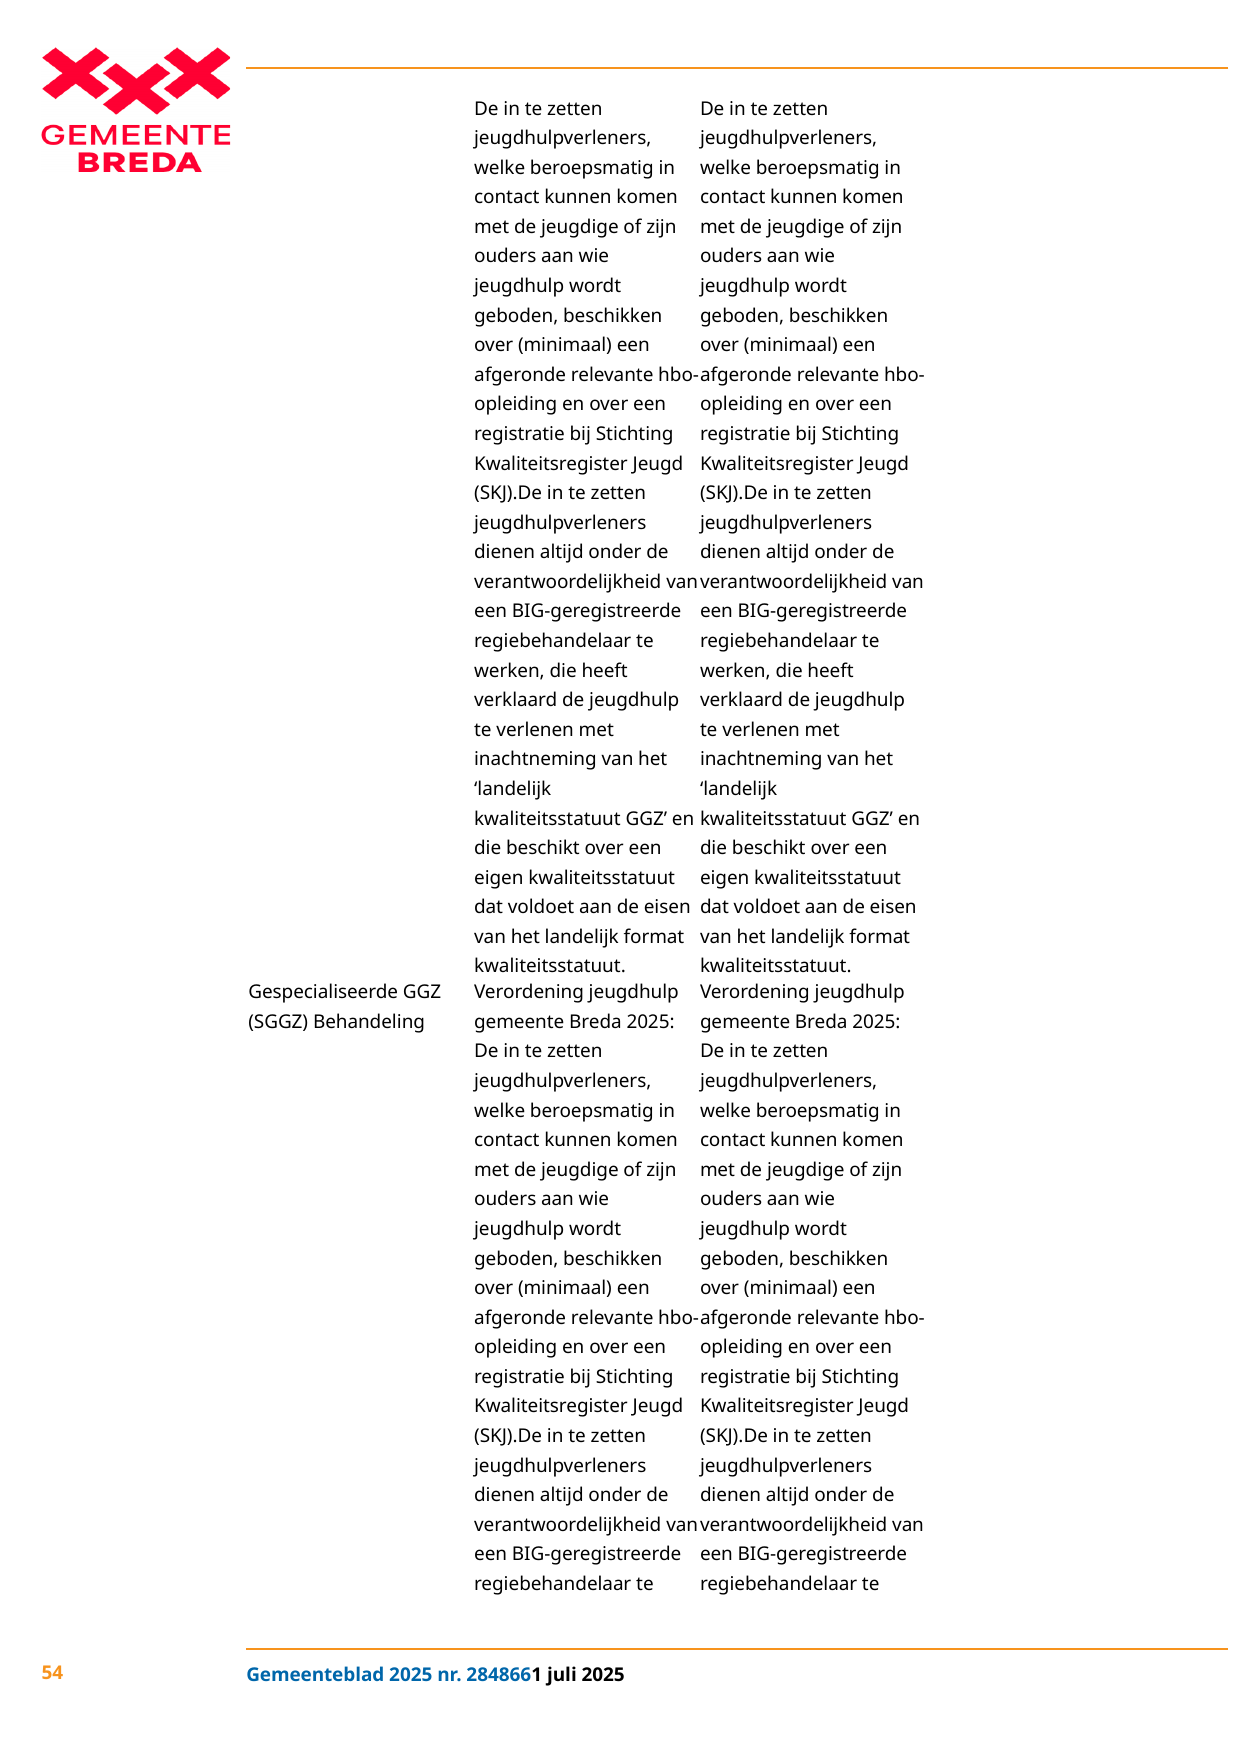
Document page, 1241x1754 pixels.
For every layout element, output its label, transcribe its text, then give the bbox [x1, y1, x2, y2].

table_cell Verordening jeugdhulp gemeente Breda 2025: De in te zetten jeugdhulpverleners, welke beroepsmatig in contact kunnen komen met de jeugdige of zijn ouders aan wie jeugdhulp wordt geboden, beschikken over (minimaal) een afgeronde relevante hbo-opleiding en over een registratie bij Stichting Kwaliteitsregister Jeugd (SKJ).De in te zetten jeugdhulpverleners dienen altijd onder de verantwoordelijkheid van een BIG-geregistreerde regiebehandelaar te [700, 979, 926, 1596]
table_cell [248, 95, 474, 978]
table_cell De in te zetten jeugdhulpverleners, welke beroepsmatig in contact kunnen komen met de jeugdige of zijn ouders aan wie jeugdhulp wordt geboden, beschikken over (minimaal) een afgeronde relevante hbo-opleiding en over een registratie bij Stichting Kwaliteitsregister Jeugd (SKJ).De in te zetten jeugdhulpverleners dienen altijd onder de verantwoordelijkheid van een BIG-geregistreerde regiebehandelaar te werken, die heeft verklaard de jeugdhulp te verlenen met inachtneming van het ‘landelijk kwaliteitsstatuut GGZ’ en die beschikt over een eigen kwaliteitsstatuut dat voldoet aan de eisen van het landelijk format kwaliteitsstatuut. [474, 95, 700, 978]
picture [41, 47, 231, 172]
table_cell Gespecialiseerde GGZ (SGGZ) Behandeling [248, 979, 474, 1596]
table_cell De in te zetten jeugdhulpverleners, welke beroepsmatig in contact kunnen komen met de jeugdige of zijn ouders aan wie jeugdhulp wordt geboden, beschikken over (minimaal) een afgeronde relevante hbo-opleiding en over een registratie bij Stichting Kwaliteitsregister Jeugd (SKJ).De in te zetten jeugdhulpverleners dienen altijd onder de verantwoordelijkheid van een BIG-geregistreerde regiebehandelaar te werken, die heeft verklaard de jeugdhulp te verlenen met inachtneming van het ‘landelijk kwaliteitsstatuut GGZ’ en die beschikt over een eigen kwaliteitsstatuut dat voldoet aan de eisen van het landelijk format kwaliteitsstatuut. [700, 95, 926, 978]
table_cell Verordening jeugdhulp gemeente Breda 2025: De in te zetten jeugdhulpverleners, welke beroepsmatig in contact kunnen komen met de jeugdige of zijn ouders aan wie jeugdhulp wordt geboden, beschikken over (minimaal) een afgeronde relevante hbo-opleiding en over een registratie bij Stichting Kwaliteitsregister Jeugd (SKJ).De in te zetten jeugdhulpverleners dienen altijd onder de verantwoordelijkheid van een BIG-geregistreerde regiebehandelaar te [474, 979, 700, 1596]
